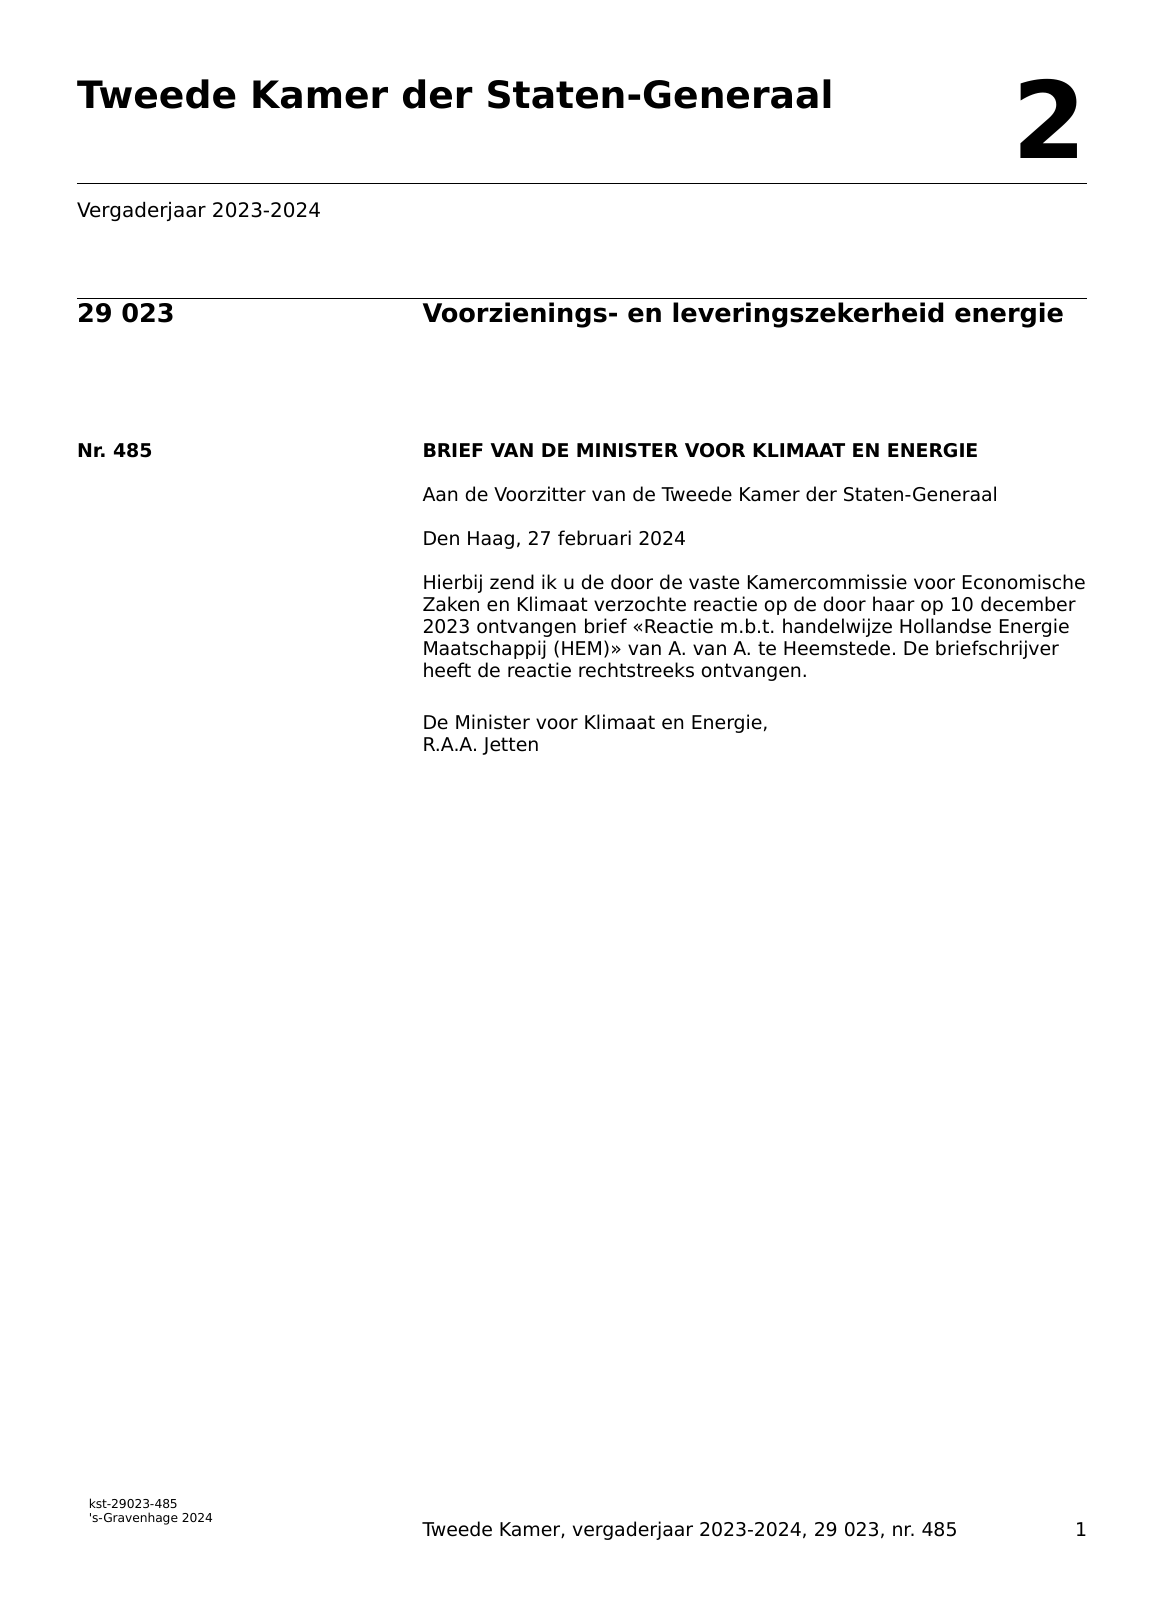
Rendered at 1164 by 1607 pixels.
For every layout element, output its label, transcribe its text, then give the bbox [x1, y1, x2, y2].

table_cell Vergaderjaar 2023-2024 [77, 184, 1087, 298]
text De Minister voor Klimaat en Energie, R.A.A. Jetten [422, 712, 1087, 756]
text Aan de Voorzitter van de Tweede Kamer der Staten-Generaal [422, 484, 1087, 506]
text Den Haag, 27 februari 2024 [422, 528, 1087, 550]
text 's-Gravenhage 2024 [88, 1511, 323, 1525]
table_header Tweede Kamer der Staten-Generaal [77, 59, 886, 183]
subtitle Nr. 485 BRIEF VAN DE MINISTER VOOR KLIMAAT EN ENERGIE [77, 440, 1087, 462]
subtitle 29 023 Voorzienings- en leveringszekerheid energie [77, 299, 1087, 329]
text kst-29023-485 [88, 1497, 323, 1511]
table_header 2 [886, 59, 1087, 183]
text Hierbij zend ik u de door de vaste Kamercommissie voor Economische Zaken en Klimaat verzochte reactie op de door haar op 10 december 2023 ontvangen brief «Reactie m.b.t. handelwijze Hollandse Energie Maatschappij (HEM)» van A. van A. te Heemstede. De briefschrijver heeft de reactie rechtstreeks ontvangen. [422, 572, 1087, 682]
